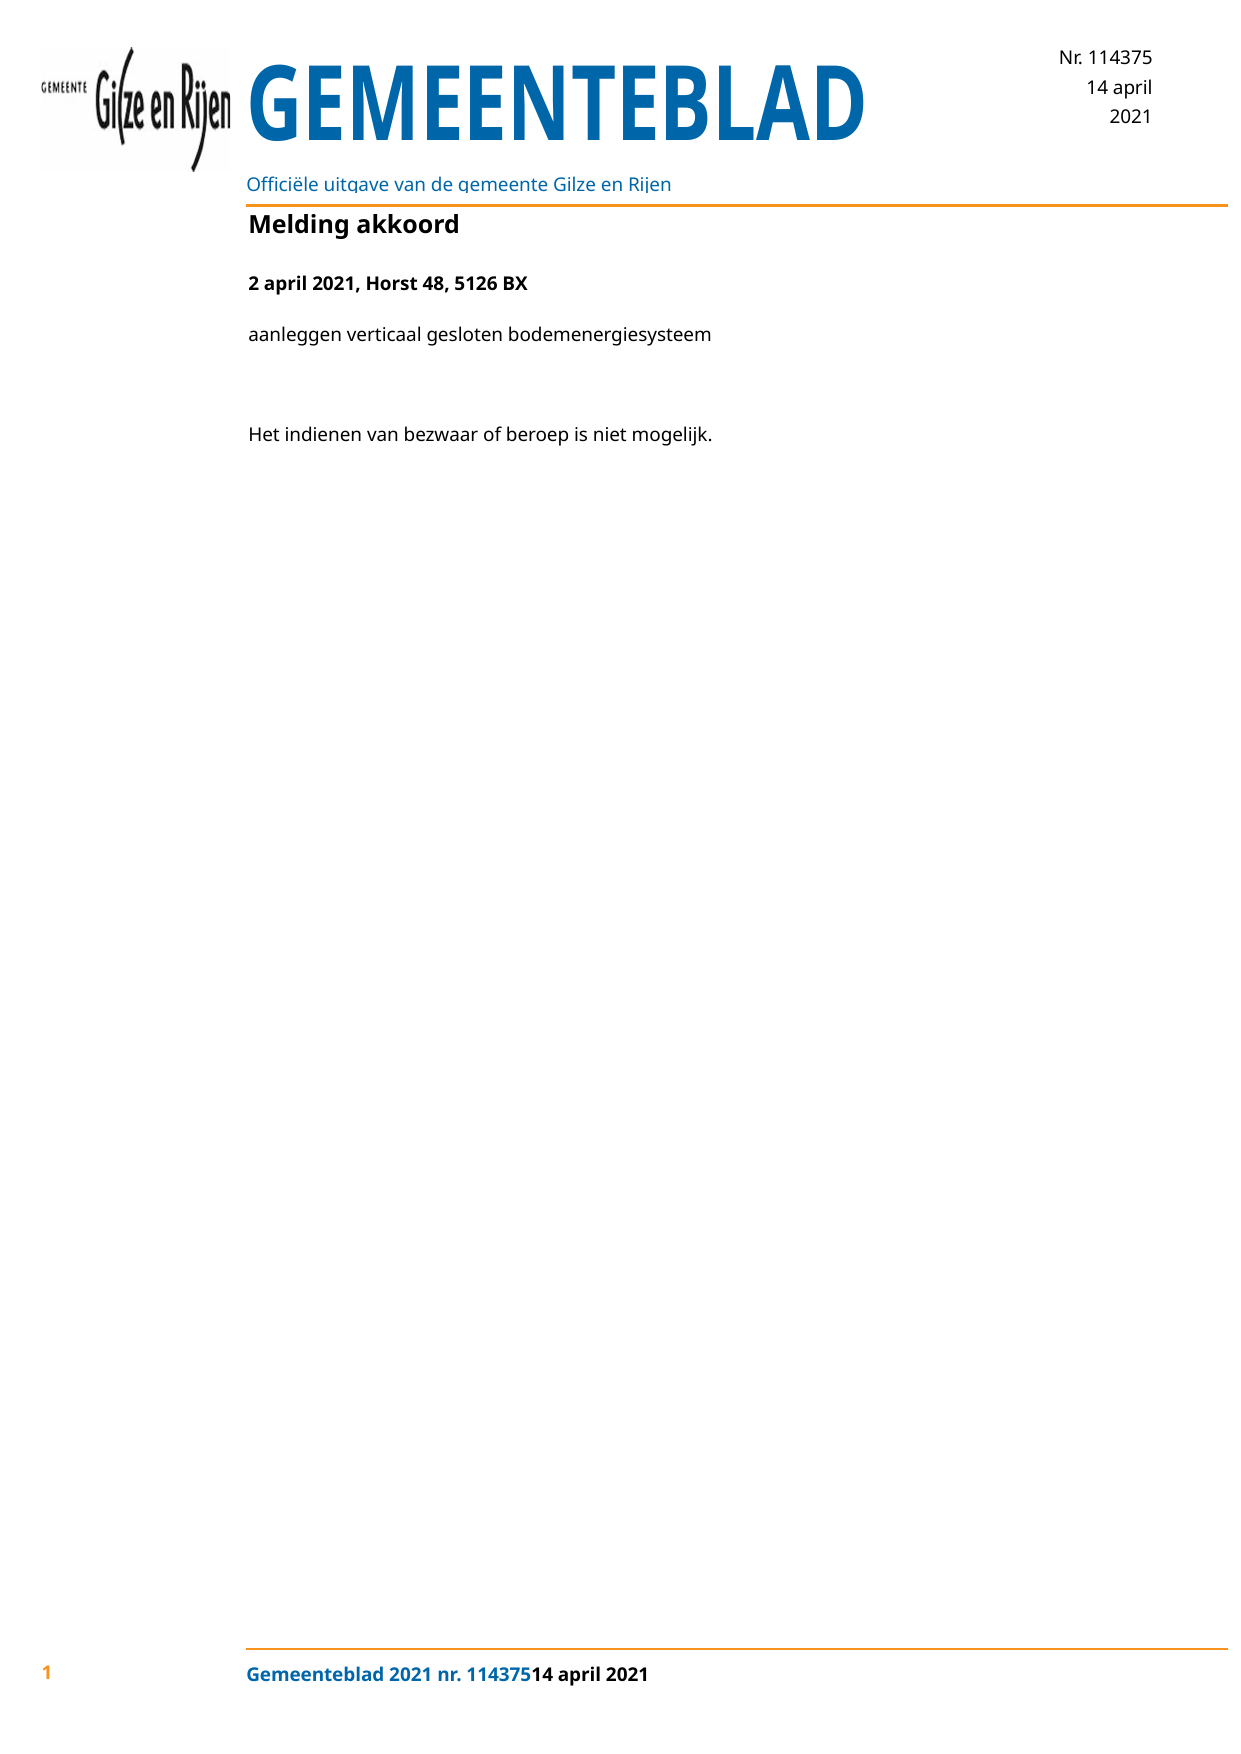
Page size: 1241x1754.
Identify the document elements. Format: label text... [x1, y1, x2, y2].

text aanleggen verticaal gesloten bodemenergiesysteem [248, 321, 1152, 346]
text 2 april 2021, Horst 48, 5126 BX [248, 270, 1152, 296]
text Het indienen van bezwaar of beroep is niet mogelijk. [248, 422, 1152, 447]
picture [41, 47, 231, 172]
text Melding akkoord [248, 207, 1152, 241]
